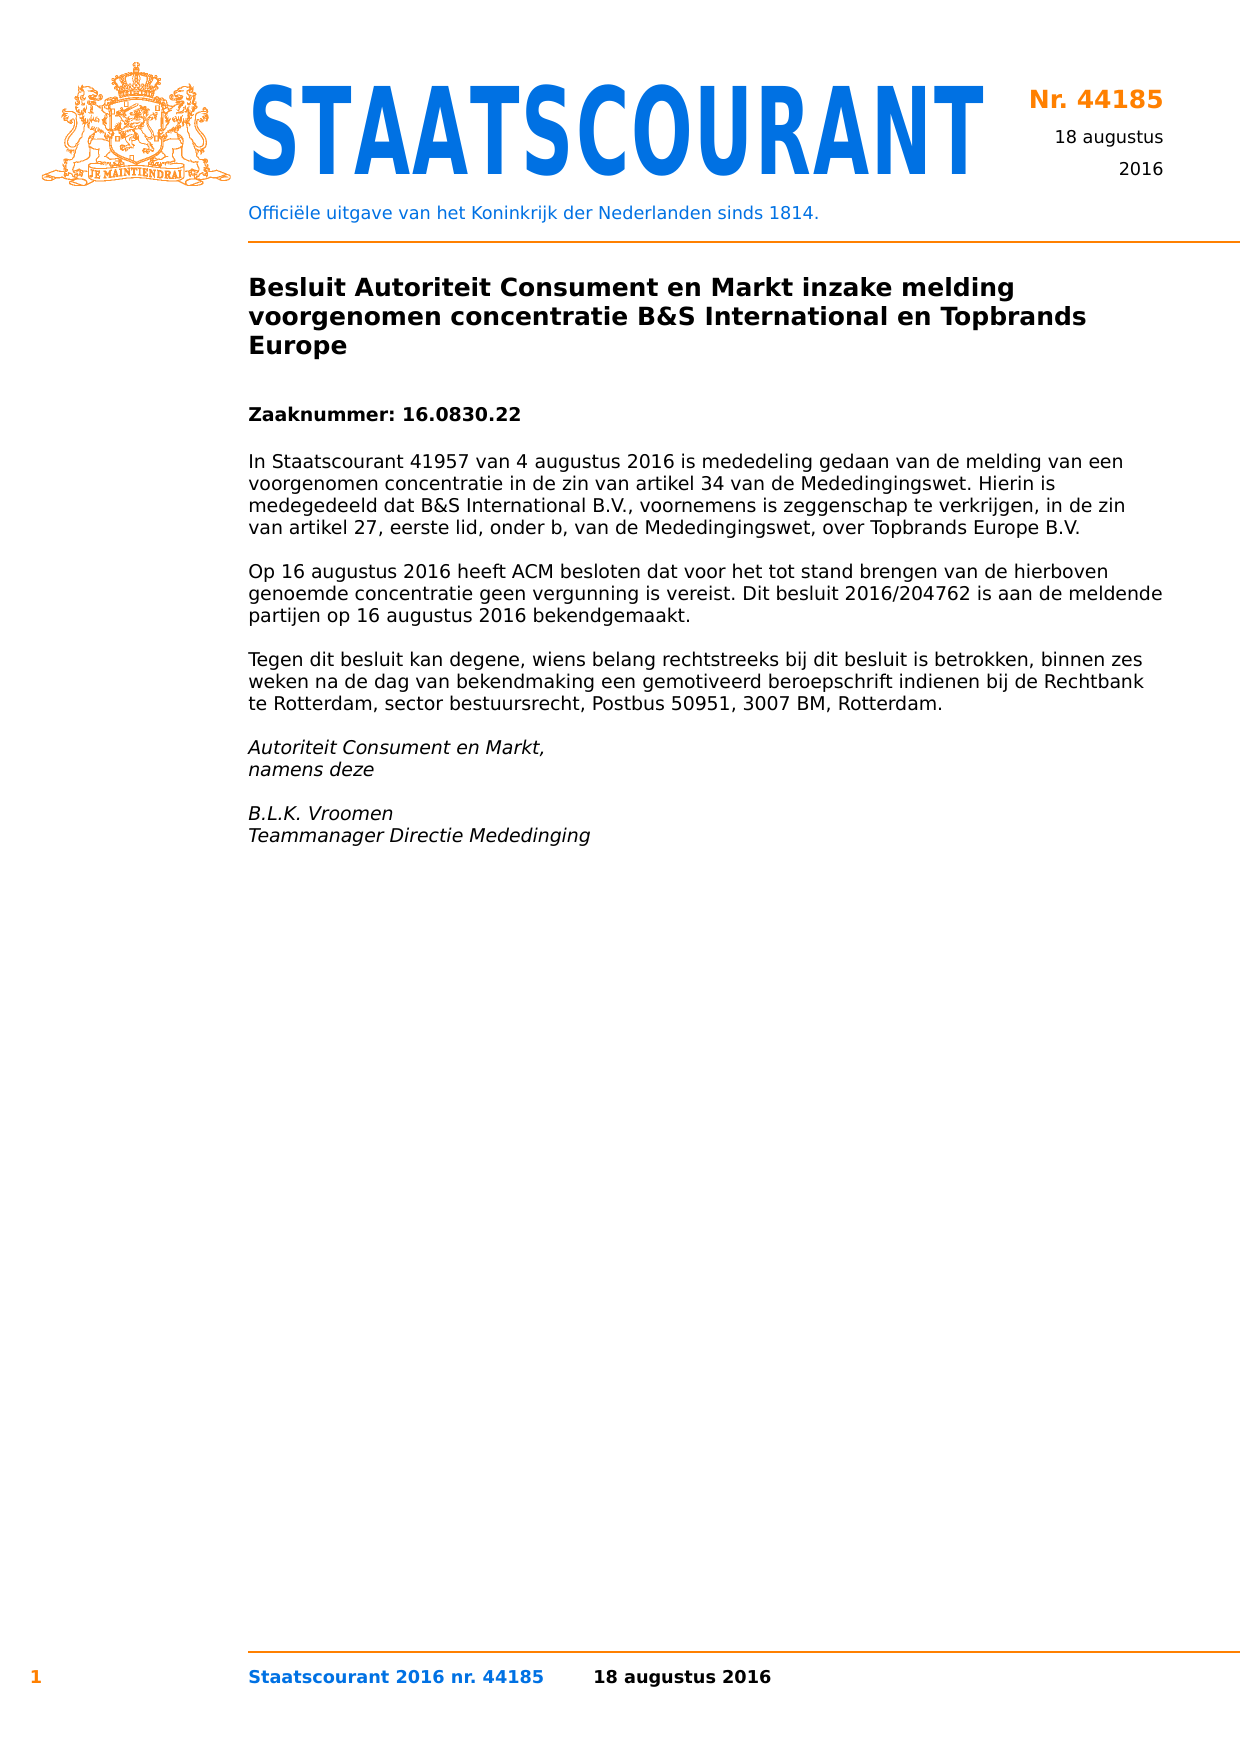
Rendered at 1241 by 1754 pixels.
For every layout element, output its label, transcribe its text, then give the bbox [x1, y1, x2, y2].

table_cell 2016 [998, 153, 1240, 203]
table_cell Officiële uitgave van het Koninkrijk der Nederlanden sinds 1814. [248, 203, 1240, 241]
text Op 16 augustus 2016 heeft ACM besloten dat voor het tot stand brengen van de hierboven genoemde concentratie geen vergunning is vereist. Dit besluit 2016/204762 is aan de meldende partijen op 16 augustus 2016 bekendgemaakt. [248, 561, 1163, 627]
table_header STAATSCOURANT [248, 62, 998, 203]
table_header [25, 62, 248, 241]
subtitle Zaaknummer: 16.0830.22 [248, 404, 1163, 426]
picture [41, 62, 231, 186]
subtitle Besluit Autoriteit Consument en Markt inzake melding voorgenomen concentratie B&S International en Topbrands Europe [248, 273, 1163, 361]
table_cell 18 augustus [998, 121, 1240, 153]
text Autoriteit Consument en Markt, namens deze B.L.K. Vroomen Teammanager Directie Mededinging [248, 737, 1163, 847]
text In Staatscourant 41957 van 4 augustus 2016 is mededeling gedaan van de melding van een voorgenomen concentratie in de zin van artikel 34 van de Mededingingswet. Hierin is medegedeeld dat B&S International B.V., voornemens is zeggenschap te verkrijgen, in de zin van artikel 27, eerste lid, onder b, van de Mededingingswet, over Topbrands Europe B.V. [248, 451, 1163, 539]
table_header Nr. 44185 [998, 62, 1240, 121]
text Tegen dit besluit kan degene, wiens belang rechtstreeks bij dit besluit is betrokken, binnen zes weken na de dag van bekendmaking een gemotiveerd beroepschrift indienen bij de Rechtbank te Rotterdam, sector bestuursrecht, Postbus 50951, 3007 BM, Rotterdam. [248, 649, 1163, 715]
